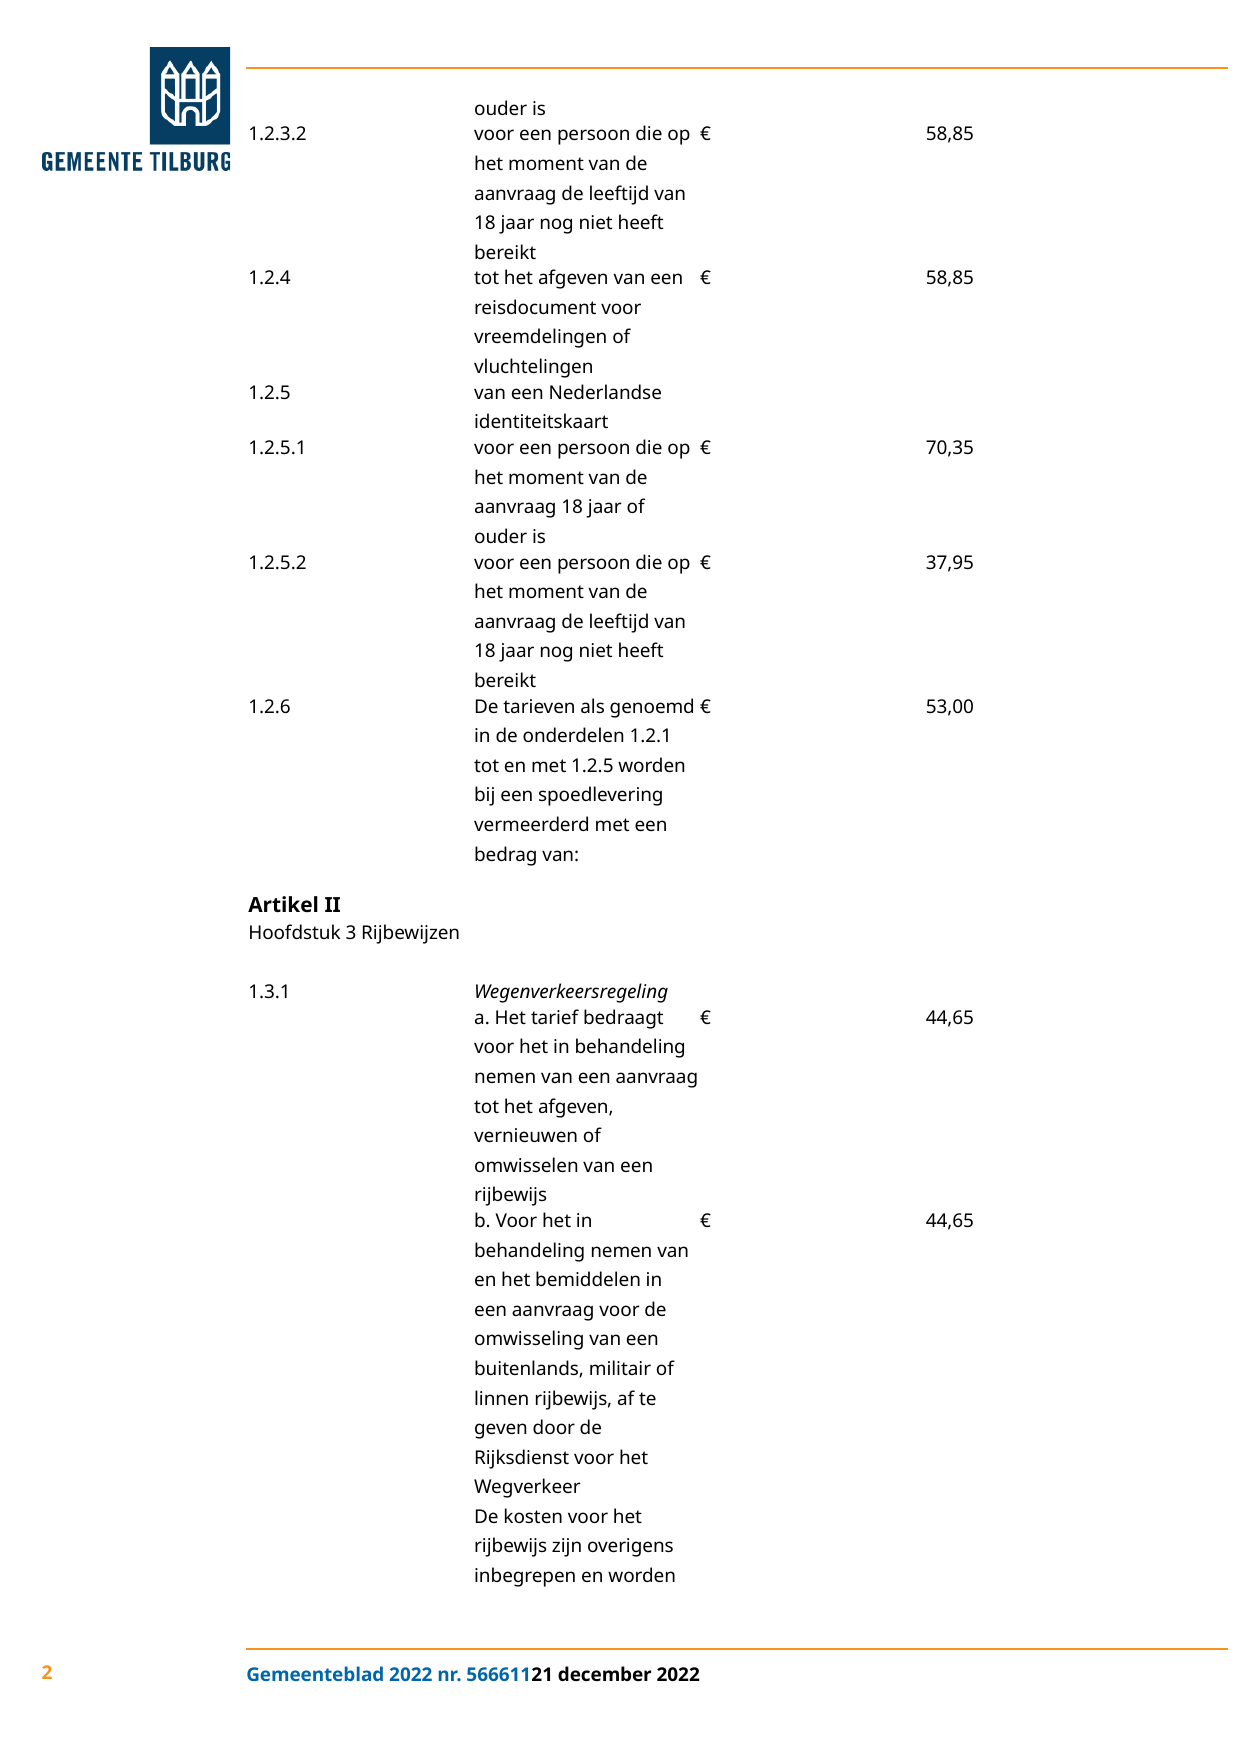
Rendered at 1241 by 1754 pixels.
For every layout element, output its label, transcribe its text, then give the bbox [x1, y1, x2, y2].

table_cell 70,35 [926, 434, 1152, 549]
text Hoofdstuk 3 Rijbewijzen [248, 919, 1152, 945]
table_cell [700, 379, 926, 434]
table_cell [926, 379, 1152, 434]
table_cell voor een persoon die op het moment van de aanvraag de leeftijd van 18 jaar nog niet heeft bereikt [474, 549, 700, 693]
table_cell a. Het tarief bedraagt voor het in behandeling nemen van een aanvraag tot het afgeven, vernieuwen of omwisselen van een rijbewijs [474, 1004, 700, 1207]
table_cell 44,65 [926, 1207, 1152, 1588]
table_cell 1.2.5.2 [248, 549, 474, 693]
table_cell 58,85 [926, 121, 1152, 264]
table_cell [248, 1004, 474, 1207]
table_cell [248, 1207, 474, 1588]
table_header [926, 978, 1152, 1004]
table_cell 1.2.6 [248, 693, 474, 867]
table_cell 1.2.5 [248, 379, 474, 434]
table_cell 53,00 [926, 693, 1152, 867]
table_cell € [700, 1004, 926, 1207]
table_cell € [700, 265, 926, 379]
table_cell € [700, 1207, 926, 1588]
table_cell De tarieven als genoemd in de onderdelen 1.2.1 tot en met 1.2.5 worden bij een spoedlevering vermeerderd met een bedrag van: [474, 693, 700, 867]
table_header [700, 978, 926, 1004]
table_cell voor een persoon die op het moment van de aanvraag 18 jaar of ouder is [474, 434, 700, 549]
table_cell 1.2.5.1 [248, 434, 474, 549]
table_cell € [700, 693, 926, 867]
table_cell voor een persoon die op het moment van de aanvraag de leeftijd van 18 jaar nog niet heeft bereikt [474, 121, 700, 264]
table_cell [700, 95, 926, 121]
table_cell van een Nederlandse identiteitskaart [474, 379, 700, 434]
table_cell 37,95 [926, 549, 1152, 693]
table_cell € [700, 434, 926, 549]
table_cell [248, 95, 474, 121]
table_cell ouder is [474, 95, 700, 121]
table_cell € [700, 549, 926, 693]
table_cell € [700, 121, 926, 264]
text Artikel II [248, 891, 1152, 919]
table_cell [926, 95, 1152, 121]
table_cell 58,85 [926, 265, 1152, 379]
table_header 1.3.1 [248, 978, 474, 1004]
table_cell b. Voor het in behandeling nemen van en het bemiddelen in een aanvraag voor de omwisseling van een buitenlands, militair of linnen rijbewijs, af te geven door de Rijksdienst voor het Wegverkeer De kosten voor het rijbewijs zijn overigens inbegrepen en worden [474, 1207, 700, 1588]
picture [41, 47, 231, 172]
table_cell tot het afgeven van een reisdocument voor vreemdelingen of vluchtelingen [474, 265, 700, 379]
table_cell 44,65 [926, 1004, 1152, 1207]
table_cell 1.2.4 [248, 265, 474, 379]
table_cell 1.2.3.2 [248, 121, 474, 264]
table_header Wegenverkeersregeling [474, 978, 700, 1004]
